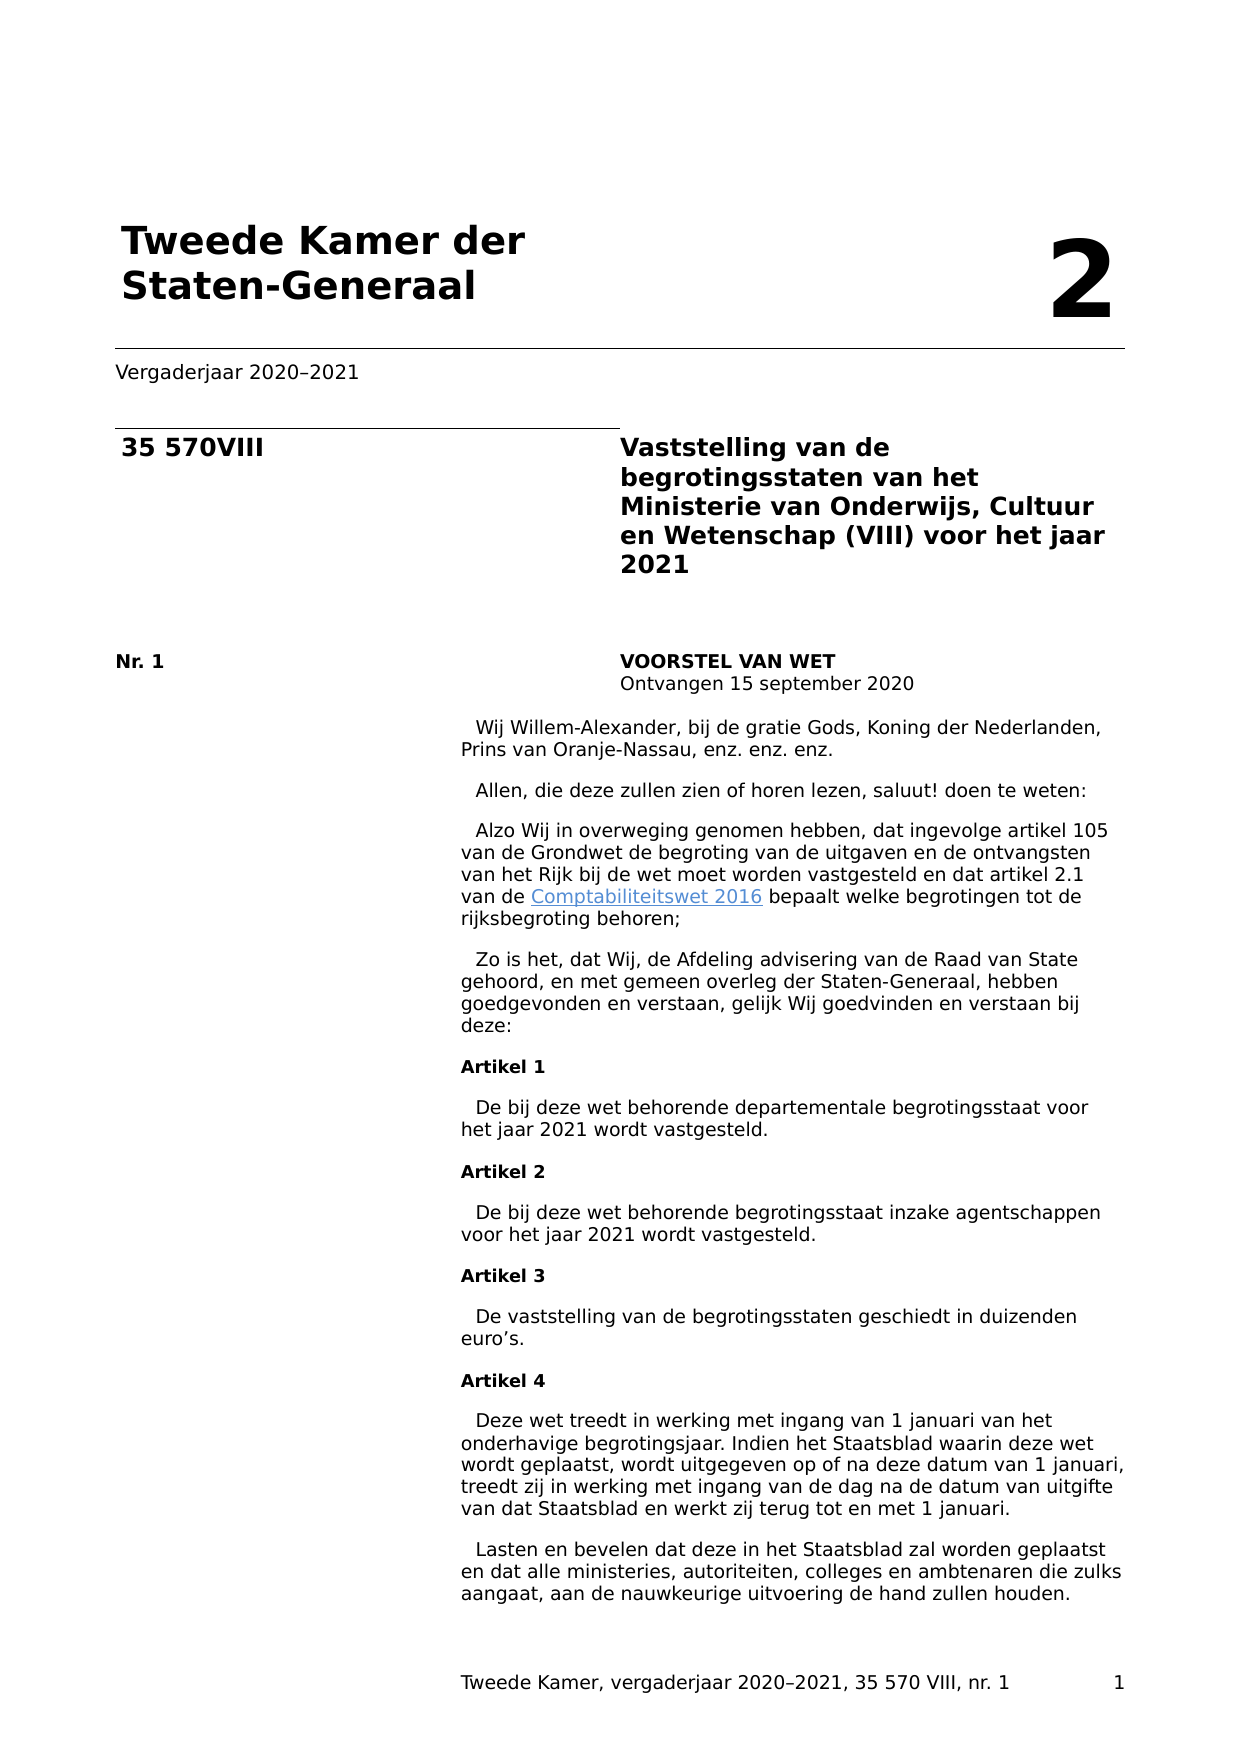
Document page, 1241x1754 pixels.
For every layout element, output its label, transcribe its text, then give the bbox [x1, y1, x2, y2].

text Alzo Wij in overweging genomen hebben, dat ingevolge artikel 105 van de Grondwet de begroting van de uitgaven en de ontvangsten van het Rijk bij de wet moet worden vastgesteld en dat artikel 2.1 van de Comptabiliteitswet 2016 bepaalt welke begrotingen tot de rijksbegroting behoren; [461, 820, 1125, 930]
title Artikel 4 [461, 1369, 1125, 1392]
text De bij deze wet behorende departementale begrotingsstaat voor het jaar 2021 wordt vastgesteld. [461, 1097, 1125, 1141]
text Wij Willem-Alexander, bij de gratie Gods, Koning der Nederlanden, Prins van Oranje-Nassau, enz. enz. enz. [461, 717, 1125, 761]
text De bij deze wet behorende begrotingsstaat inzake agentschappen voor het jaar 2021 wordt vastgesteld. [461, 1202, 1125, 1246]
table_cell Vergaderjaar 2020–2021 [115, 349, 1125, 384]
title Artikel 3 [461, 1264, 1125, 1287]
table_header Nr. 1 [115, 651, 620, 717]
table_header 2 [620, 213, 1125, 348]
table_header Voorstel van wet Ontvangen 15 september 2020 [620, 651, 1125, 717]
text Deze wet treedt in werking met ingang van 1 januari van het onderhavige begrotingsjaar. Indien het Staatsblad waarin deze wet wordt geplaatst, wordt uitgegeven op of na deze datum van 1 januari, treedt zij in werking met ingang van de dag na de datum van uitgifte van dat Staatsblad en werkt zij terug tot en met 1 januari. [461, 1410, 1125, 1520]
text De vaststelling van de begrotingsstaten geschiedt in duizenden euro’s. [461, 1306, 1125, 1350]
title Artikel 2 [461, 1160, 1125, 1183]
table_header 35 570VIII [115, 429, 620, 585]
table_header Tweede Kamer der Staten-Generaal [115, 213, 620, 348]
title Artikel 1 [461, 1056, 1125, 1078]
text Lasten en bevelen dat deze in het Staatsblad zal worden geplaatst en dat alle ministeries, autoriteiten, colleges en ambtenaren die zulks aangaat, aan de nauwkeurige uitvoering de hand zullen houden. [461, 1539, 1125, 1605]
text Allen, die deze zullen zien of horen lezen, saluut! doen te weten: [461, 779, 1125, 802]
text Zo is het, dat Wij, de Afdeling advisering van de Raad van State gehoord, en met gemeen overleg der Staten-Generaal, hebben goedgevonden en verstaan, gelijk Wij goedvinden en verstaan bij deze: [461, 949, 1125, 1037]
table_header Vaststelling van de begrotingsstaten van het Ministerie van Onderwijs, Cultuur en Wetenschap (VIII) voor het jaar 2021 [620, 428, 1125, 585]
